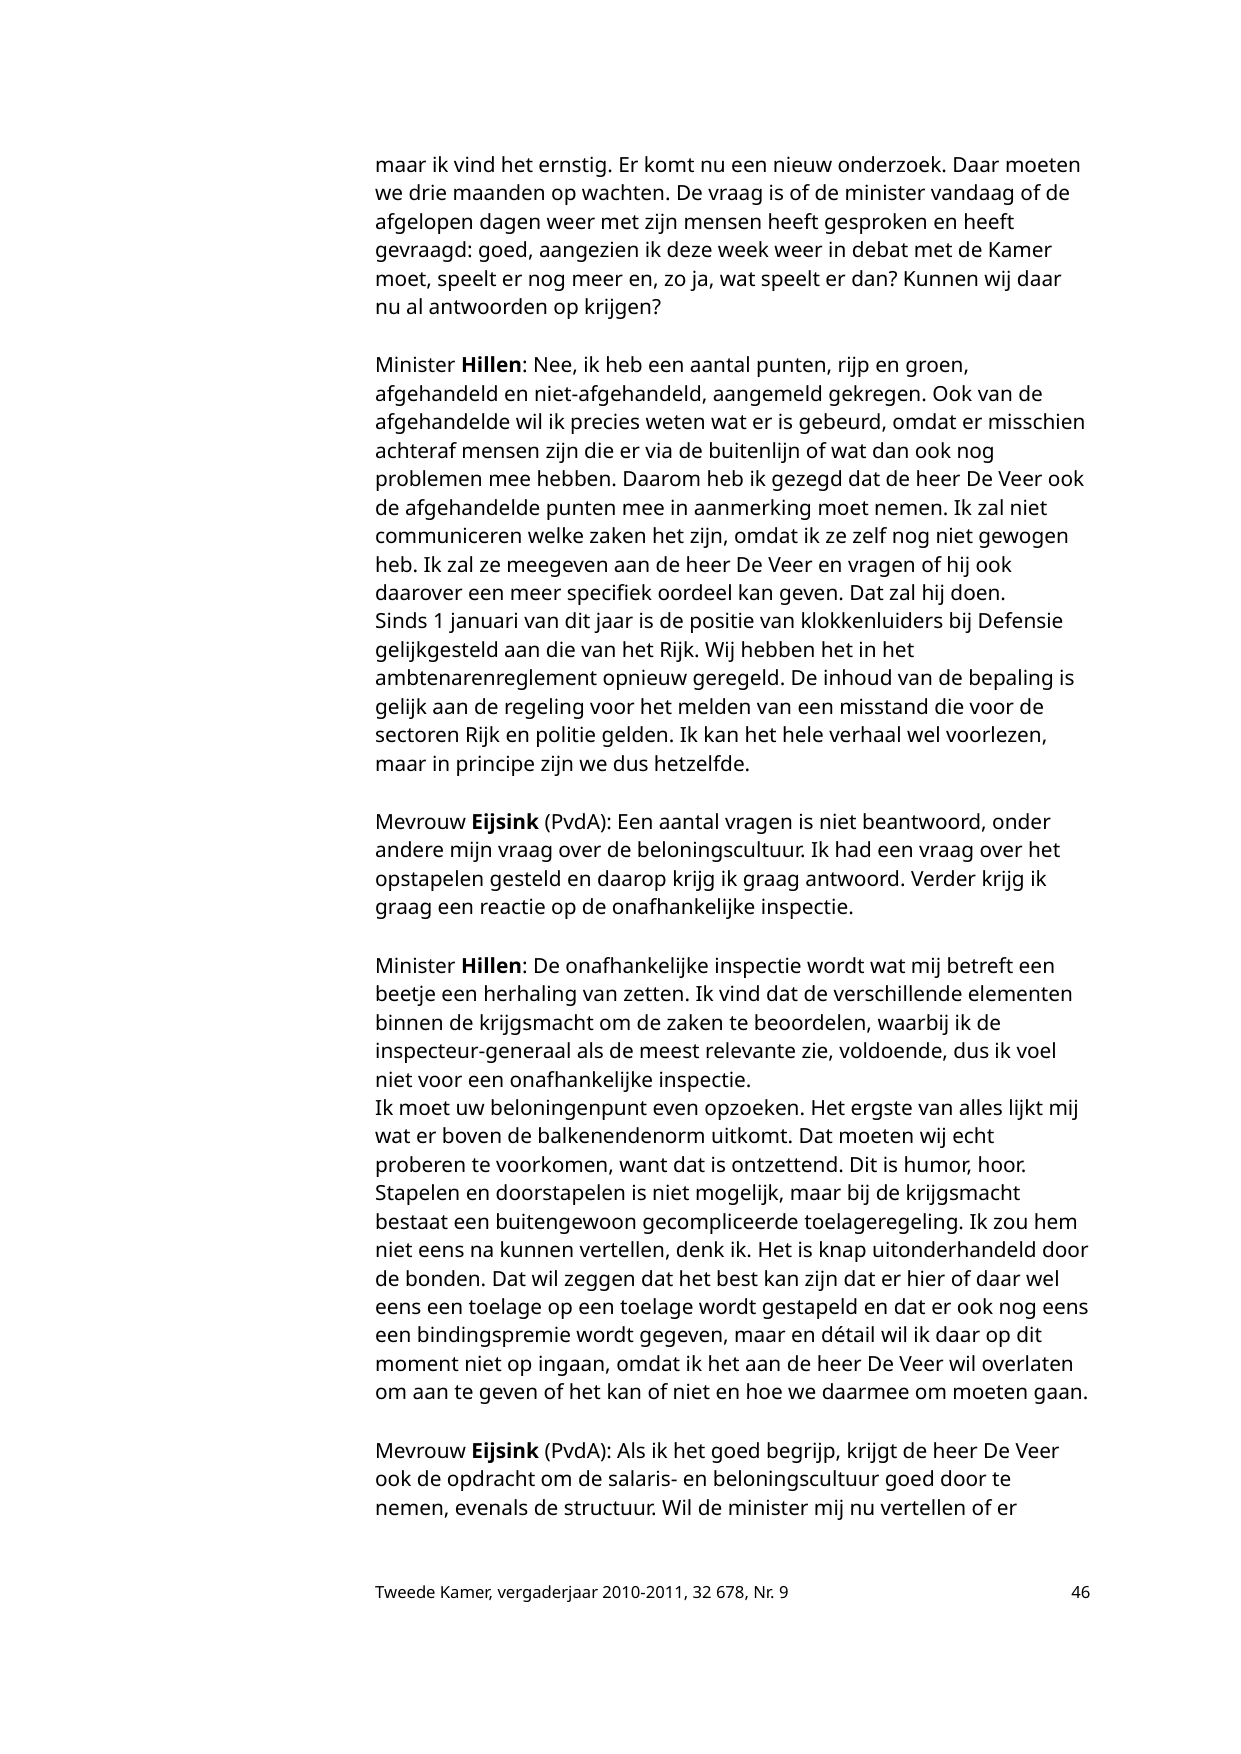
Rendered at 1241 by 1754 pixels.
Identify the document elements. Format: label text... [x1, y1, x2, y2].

text Ik moet uw beloningenpunt even opzoeken. Het ergste van alles lijkt mij wat er boven de balkenendenorm uitkomt. Dat moeten wij echt proberen te voorkomen, want dat is ontzettend. Dit is humor, hoor. Stapelen en doorstapelen is niet mogelijk, maar bij de krijgsmacht bestaat een buitengewoon gecompliceerde toelageregeling. Ik zou hem niet eens na kunnen vertellen, denk ik. Het is knap uitonderhandeld door de bonden. Dat wil zeggen dat het best kan zijn dat er hier of daar wel eens een toelage op een toelage wordt gestapeld en dat er ook nog eens een bindingspremie wordt gegeven, maar en détail wil ik daar op dit moment niet op ingaan, omdat ik het aan de heer De Veer wil overlaten om aan te geven of het kan of niet en hoe we daarmee om moeten gaan. [375, 1093, 1090, 1406]
text maar ik vind het ernstig. Er komt nu een nieuw onderzoek. Daar moeten we drie maanden op wachten. De vraag is of de minister vandaag of de afgelopen dagen weer met zijn mensen heeft gesproken en heeft gevraagd: goed, aangezien ik deze week weer in debat met de Kamer moet, speelt er nog meer en, zo ja, wat speelt er dan? Kunnen wij daar nu al antwoorden op krijgen? [375, 150, 1090, 321]
text Minister Hillen: Nee, ik heb een aantal punten, rijp en groen, afgehandeld en niet-afgehandeld, aangemeld gekregen. Ook van de afgehandelde wil ik precies weten wat er is gebeurd, omdat er misschien achteraf mensen zijn die er via de buitenlijn of wat dan ook nog problemen mee hebben. Daarom heb ik gezegd dat de heer De Veer ook de afgehandelde punten mee in aanmerking moet nemen. Ik zal niet communiceren welke zaken het zijn, omdat ik ze zelf nog niet gewogen heb. Ik zal ze meegeven aan de heer De Veer en vragen of hij ook daarover een meer specifiek oordeel kan geven. Dat zal hij doen. [375, 351, 1090, 607]
text Mevrouw Eijsink (PvdA): Een aantal vragen is niet beantwoord, onder andere mijn vraag over de beloningscultuur. Ik had een vraag over het opstapelen gesteld en daarop krijg ik graag antwoord. Verder krijg ik graag een reactie op de onafhankelijke inspectie. [375, 807, 1090, 921]
text Mevrouw Eijsink (PvdA): Als ik het goed begrijp, krijgt de heer De Veer ook de opdracht om de salaris- en beloningscultuur goed door te nemen, evenals de structuur. Wil de minister mij nu vertellen of er [375, 1436, 1090, 1521]
text Sinds 1 januari van dit jaar is de positie van klokkenluiders bij Defensie gelijkgesteld aan die van het Rijk. Wij hebben het in het ambtenarenreglement opnieuw geregeld. De inhoud van de bepaling is gelijk aan de regeling voor het melden van een misstand die voor de sectoren Rijk en politie gelden. Ik kan het hele verhaal wel voorlezen, maar in principe zijn we dus hetzelfde. [375, 607, 1090, 777]
text Minister Hillen: De onafhankelijke inspectie wordt wat mij betreft een beetje een herhaling van zetten. Ik vind dat de verschillende elementen binnen de krijgsmacht om de zaken te beoordelen, waarbij ik de inspecteur-generaal als de meest relevante zie, voldoende, dus ik voel niet voor een onafhankelijke inspectie. [375, 951, 1090, 1093]
